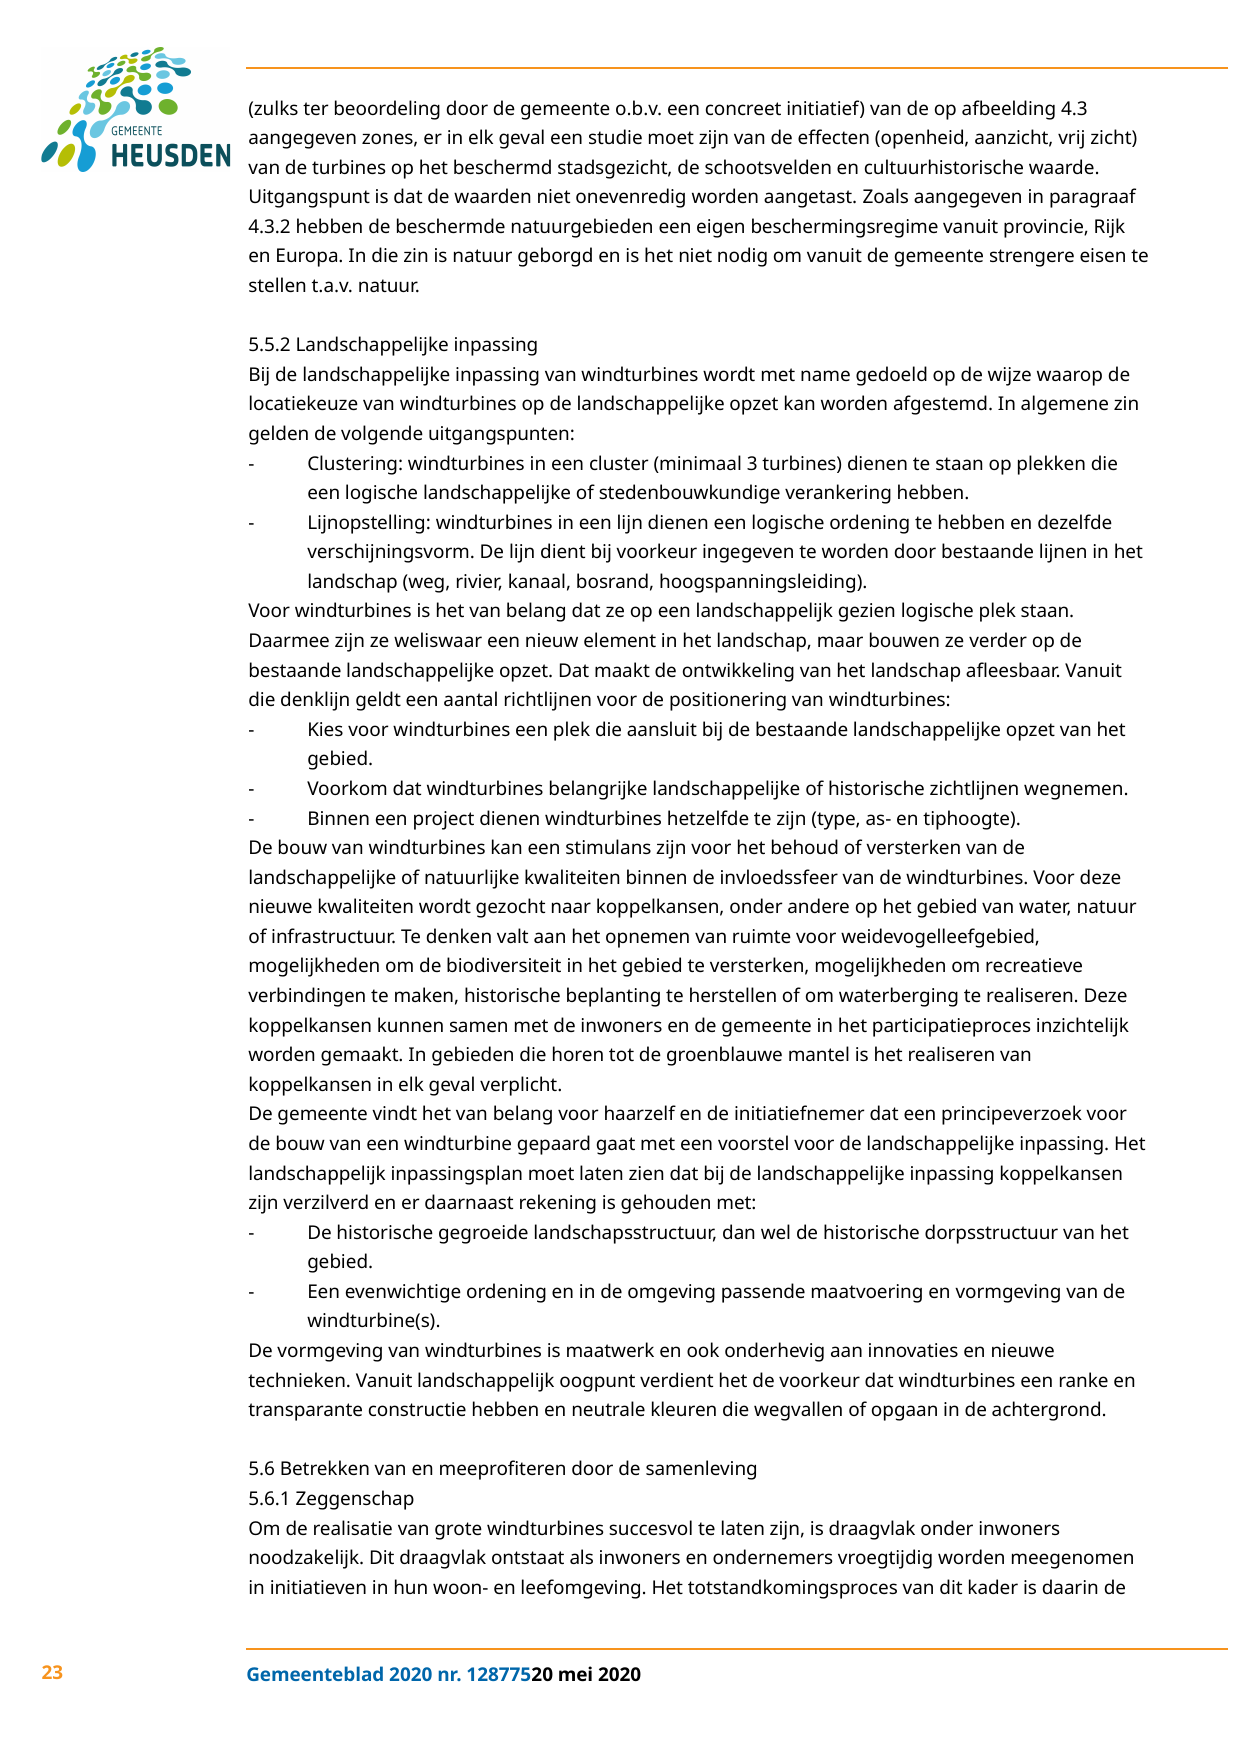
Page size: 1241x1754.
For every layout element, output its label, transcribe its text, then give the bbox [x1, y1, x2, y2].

text 5.6 Betrekken van en meeprofiteren door de samenleving [248, 1456, 1152, 1481]
text 5.5.2 Landschappelijke inpassing [248, 331, 1152, 357]
text Om de realisatie van grote windturbines succesvol te laten zijn, is draagvlak onder inwoners noodzakelijk. Dit draagvlak ontstaat als inwoners en ondernemers vroegtijdig worden meegenomen in initiatieven in hun woon- en leefomgeving. Het totstandkomingsproces van dit kader is daarin de [248, 1515, 1152, 1600]
text Bij de landschappelijke inpassing van windturbines wordt met name gedoeld op de wijze waarop de locatiekeuze van windturbines op de landschappelijke opzet kan worden afgestemd. In algemene zin gelden de volgende uitgangspunten: [248, 361, 1152, 446]
text 5.6.1 Zeggenschap [248, 1485, 1152, 1511]
list Voorkom dat windturbines belangrijke landschappelijke of historische zichtlijnen wegnemen. [248, 775, 1152, 801]
text Voor windturbines is het van belang dat ze op een landschappelijk gezien logische plek staan. Daarmee zijn ze weliswaar een nieuw element in het landschap, maar bouwen ze verder op de bestaande landschappelijke opzet. Dat maakt de ontwikkeling van het landschap afleesbaar. Vanuit die denklijn geldt een aantal richtlijnen voor de positionering van windturbines: [248, 598, 1152, 712]
list Clustering: windturbines in een cluster (minimaal 3 turbines) dienen te staan op plekken die een logische landschappelijke of stedenbouwkundige verankering hebben. [248, 450, 1152, 505]
list Een evenwichtige ordening en in de omgeving passende maatvoering en vormgeving van de windturbine(s). [248, 1278, 1152, 1333]
text (zulks ter beoordeling door de gemeente o.b.v. een concreet initiatief) van de op afbeelding 4.3 aangegeven zones, er in elk geval een studie moet zijn van de effecten (openheid, aanzicht, vrij zicht) van de turbines op het beschermd stadsgezicht, de schootsvelden en cultuurhistorische waarde. Uitgangspunt is dat de waarden niet onevenredig worden aangetast. Zoals aangegeven in paragraaf 4.3.2 hebben de beschermde natuurgebieden een eigen beschermingsregime vanuit provincie, Rijk en Europa. In die zin is natuur geborgd en is het niet nodig om vanuit de gemeente strengere eisen te stellen t.a.v. natuur. [248, 95, 1152, 298]
text De bouw van windturbines kan een stimulans zijn voor het behoud of versterken van de landschappelijke of natuurlijke kwaliteiten binnen de invloedssfeer van de windturbines. Voor deze nieuwe kwaliteiten wordt gezocht naar koppelkansen, onder andere op het gebied van water, natuur of infrastructuur. Te denken valt aan het opnemen van ruimte voor weidevogelleefgebied, mogelijkheden om de biodiversiteit in het gebied te versterken, mogelijkheden om recreatieve verbindingen te maken, historische beplanting te herstellen of om waterberging te realiseren. Deze koppelkansen kunnen samen met de inwoners en de gemeente in het participatieproces inzichtelijk worden gemaakt. In gebieden die horen tot de groenblauwe mantel is het realiseren van koppelkansen in elk geval verplicht. [248, 834, 1152, 1097]
list Lijnopstelling: windturbines in een lijn dienen een logische ordening te hebben en dezelfde verschijningsvorm. De lijn dient bij voorkeur ingegeven te worden door bestaande lijnen in het landschap (weg, rivier, kanaal, bosrand, hoogspanningsleiding). [248, 509, 1152, 594]
list Binnen een project dienen windturbines hetzelfde te zijn (type, as- en tiphoogte). [248, 805, 1152, 831]
text De gemeente vindt het van belang voor haarzelf en de initiatiefnemer dat een principeverzoek voor de bouw van een windturbine gepaard gaat met een voorstel voor de landschappelijke inpassing. Het landschappelijk inpassingsplan moet laten zien dat bij de landschappelijke inpassing koppelkansen zijn verzilverd en er daarnaast rekening is gehouden met: [248, 1101, 1152, 1215]
list Kies voor windturbines een plek die aansluit bij de bestaande landschappelijke opzet van het gebied. [248, 716, 1152, 771]
list De historische gegroeide landschapsstructuur, dan wel de historische dorpsstructuur van het gebied. [248, 1219, 1152, 1274]
picture [41, 47, 231, 172]
text De vormgeving van windturbines is maatwerk en ook onderhevig aan innovaties en nieuwe technieken. Vanuit landschappelijk oogpunt verdient het de voorkeur dat windturbines een ranke en transparante constructie hebben en neutrale kleuren die wegvallen of opgaan in de achtergrond. [248, 1337, 1152, 1422]
